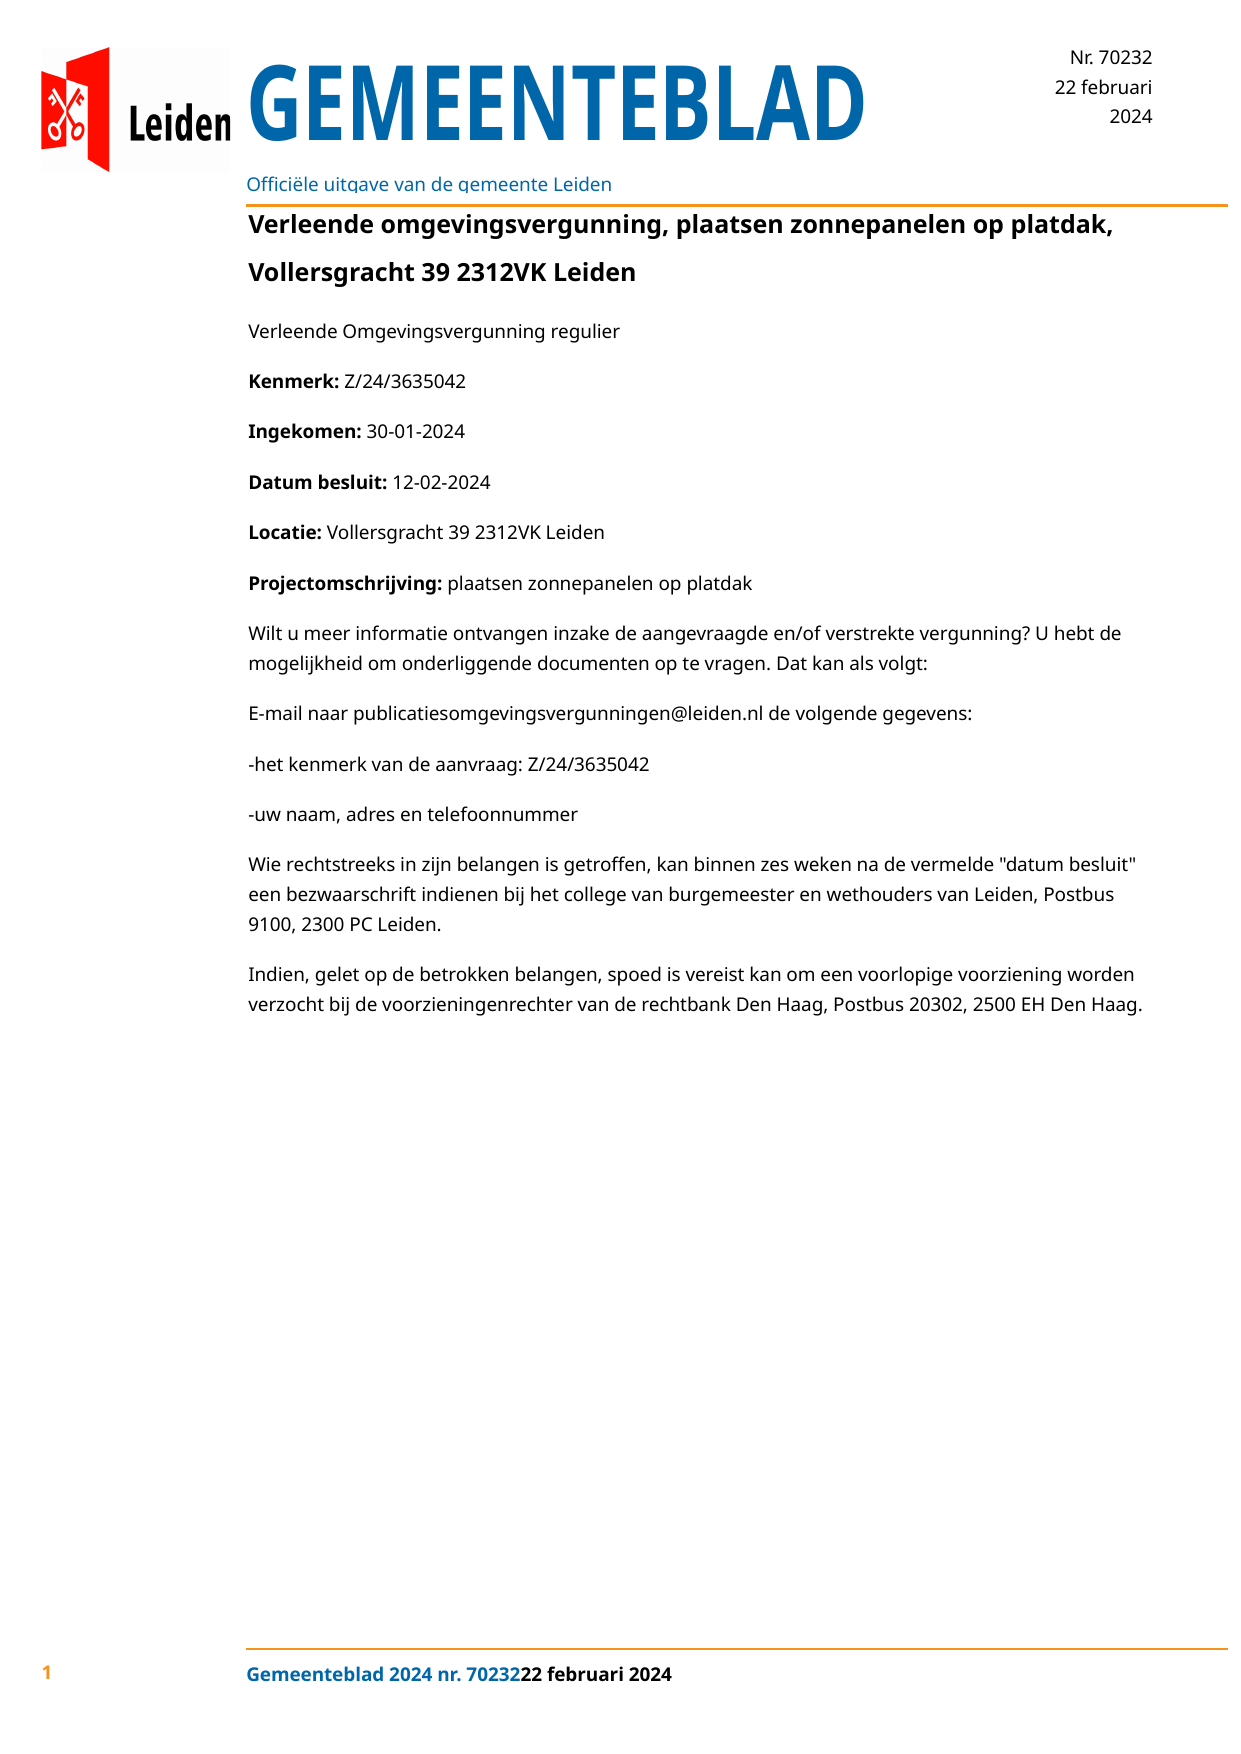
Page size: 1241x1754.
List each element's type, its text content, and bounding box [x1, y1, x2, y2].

text -het kenmerk van de aanvraag: Z/24/3635042 [248, 751, 1152, 777]
picture [41, 47, 231, 172]
text Kenmerk: Z/24/3635042 [248, 368, 1152, 394]
text Verleende omgevingsvergunning, plaatsen zonnepanelen op platdak, Vollersgracht 39 2312VK Leiden [248, 207, 1152, 288]
text Wilt u meer informatie ontvangen inzake de aangevraagde en/of verstrekte vergunning? U hebt de mogelijkheid om onderliggende documenten op te vragen. Dat kan als volgt: [248, 620, 1152, 676]
text Verleende Omgevingsvergunning regulier [248, 318, 1152, 344]
text Wie rechtstreeks in zijn belangen is getroffen, kan binnen zes weken na de vermelde "datum besluit" een bezwaarschrift indienen bij het college van burgemeester en wethouders van Leiden, Postbus 9100, 2300 PC Leiden. [248, 852, 1152, 937]
text Ingekomen: 30-01-2024 [248, 419, 1152, 444]
text E-mail naar publicatiesomgevingsvergunningen@leiden.nl de volgende gegevens: [248, 700, 1152, 726]
text -uw naam, adres en telefoonnummer [248, 801, 1152, 827]
text Projectomschrijving: plaatsen zonnepanelen op platdak [248, 570, 1152, 596]
text Indien, gelet op de betrokken belangen, spoed is vereist kan om een voorlopige voorziening worden verzocht bij de voorzieningenrechter van de rechtbank Den Haag, Postbus 20302, 2500 EH Den Haag. [248, 961, 1152, 1017]
text Datum besluit: 12-02-2024 [248, 469, 1152, 495]
text Locatie: Vollersgracht 39 2312VK Leiden [248, 519, 1152, 545]
